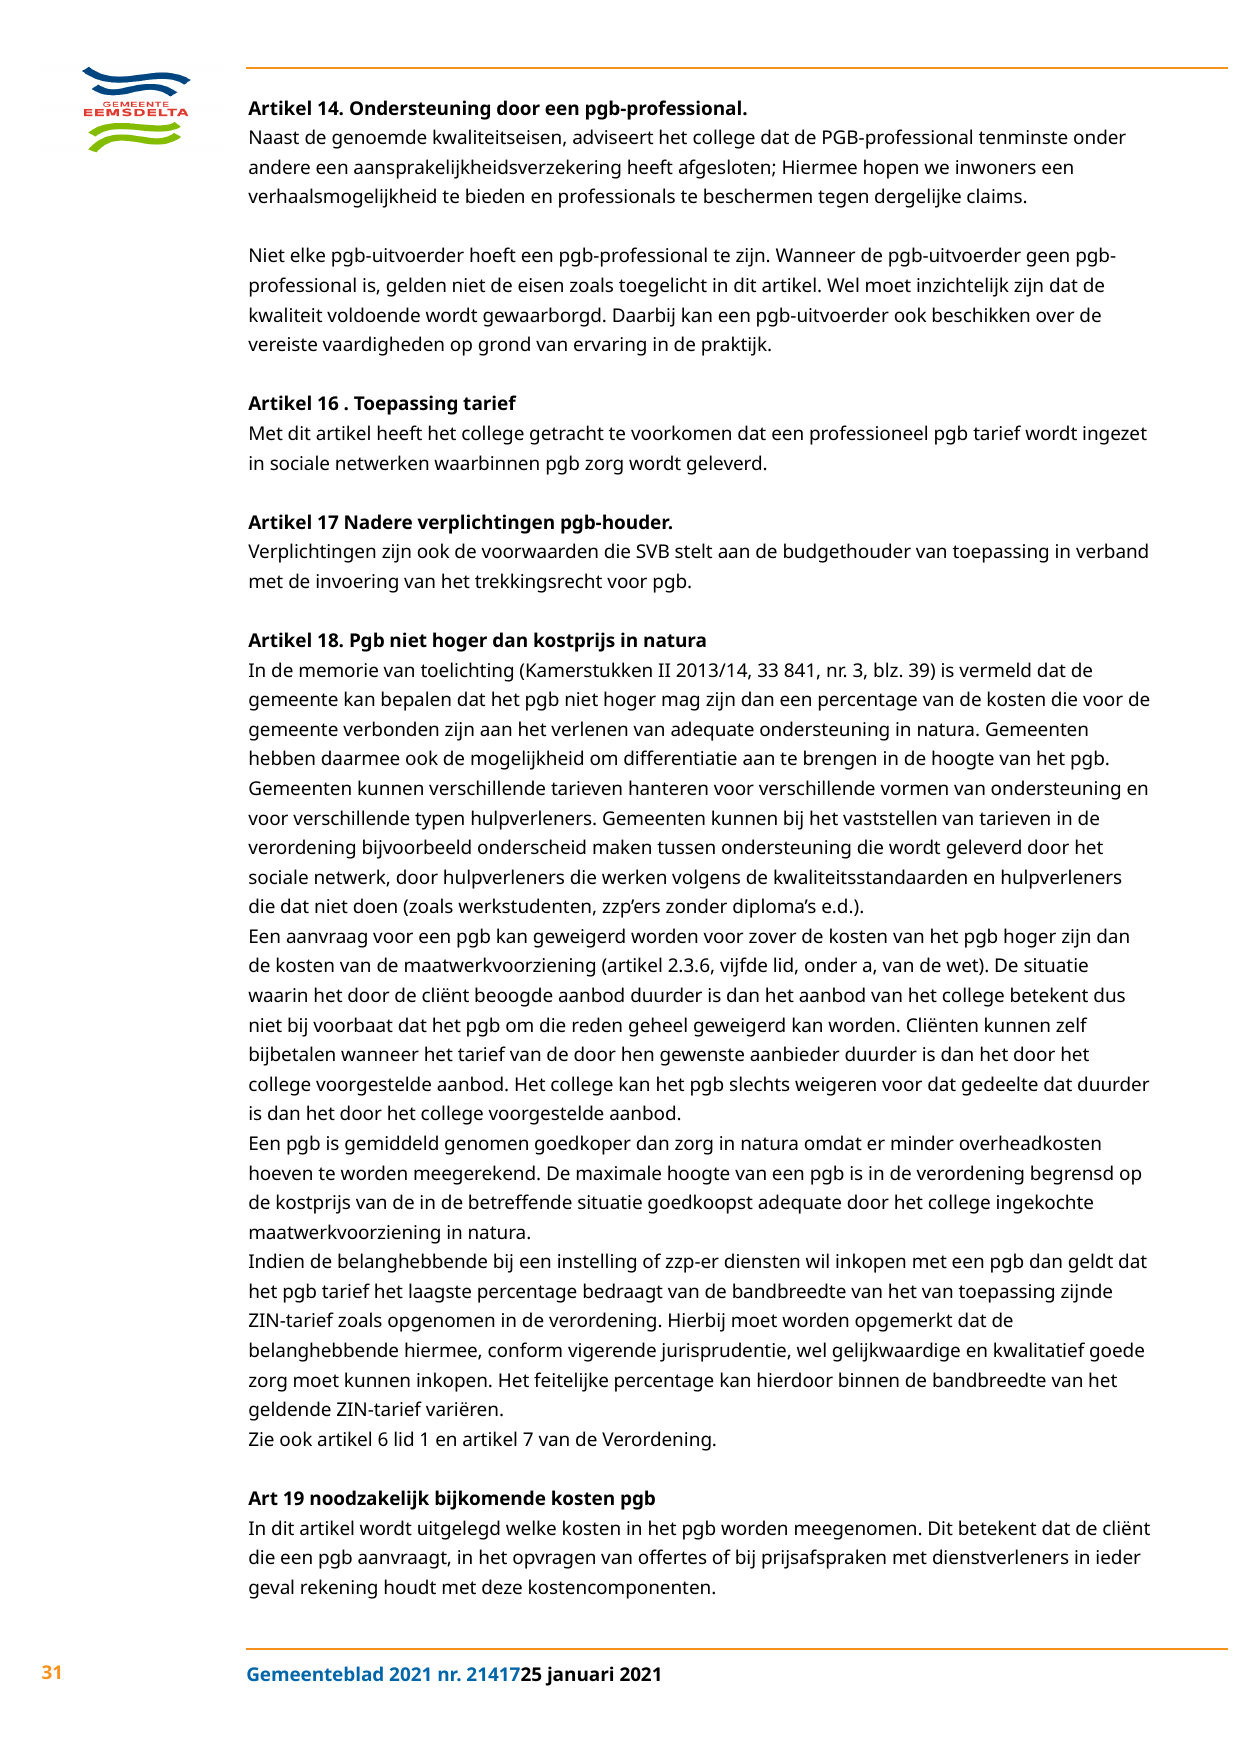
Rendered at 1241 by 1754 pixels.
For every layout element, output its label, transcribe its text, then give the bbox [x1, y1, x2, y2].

text Artikel 16 . Toepassing tarief [248, 391, 1152, 416]
text Indien de belanghebbende bij een instelling of zzp-er diensten wil inkopen met een pgb dan geldt dat het pgb tarief het laagste percentage bedraagt van de bandbreedte van het van toepassing zijnde ZIN-tarief zoals opgenomen in de verordening. Hierbij moet worden opgemerkt dat de belanghebbende hiermee, conform vigerende jurisprudentie, wel gelijkwaardige en kwalitatief goede zorg moet kunnen inkopen. Het feitelijke percentage kan hierdoor binnen de bandbreedte van het geldende ZIN-tarief variëren. [248, 1248, 1152, 1422]
picture [41, 47, 231, 172]
text Naast de genoemde kwaliteitseisen, adviseert het college dat de PGB-professional tenminste onder andere een aansprakelijkheidsverzekering heeft afgesloten; Hiermee hopen we inwoners een verhaalsmogelijkheid te bieden en professionals te beschermen tegen dergelijke claims. [248, 124, 1152, 209]
text In dit artikel wordt uitgelegd welke kosten in het pgb worden meegenomen. Dit betekent dat de cliënt die een pgb aanvraagt, in het opvragen van offertes of bij prijsafspraken met dienstverleners in ieder geval rekening houdt met deze kostencomponenten. [248, 1515, 1152, 1600]
text Artikel 14. Ondersteuning door een pgb-professional. [248, 95, 1152, 121]
text Verplichtingen zijn ook de voorwaarden die SVB stelt aan de budgethouder van toepassing in verband met de invoering van het trekkingsrecht voor pgb. [248, 538, 1152, 594]
text Een pgb is gemiddeld genomen goedkoper dan zorg in natura omdat er minder overheadkosten hoeven te worden meegerekend. De maximale hoogte van een pgb is in de verordening begrensd op de kostprijs van de in de betreffende situatie goedkoopst adequate door het college ingekochte maatwerkvoorziening in natura. [248, 1130, 1152, 1245]
text Artikel 18. Pgb niet hoger dan kostprijs in natura [248, 627, 1152, 653]
text In de memorie van toelichting (Kamerstukken II 2013/14, 33 841, nr. 3, blz. 39) is vermeld dat de gemeente kan bepalen dat het pgb niet hoger mag zijn dan een percentage van de kosten die voor de gemeente verbonden zijn aan het verlenen van adequate ondersteuning in natura. Gemeenten hebben daarmee ook de mogelijkheid om differentiatie aan te brengen in de hoogte van het pgb. Gemeenten kunnen verschillende tarieven hanteren voor verschillende vormen van ondersteuning en voor verschillende typen hulpverleners. Gemeenten kunnen bij het vaststellen van tarieven in de verordening bijvoorbeeld onderscheid maken tussen ondersteuning die wordt geleverd door het sociale netwerk, door hulpverleners die werken volgens de kwaliteitsstandaarden en hulpverleners die dat niet doen (zoals werkstudenten, zzp’ers zonder diploma’s e.d.). [248, 657, 1152, 919]
text Art 19 noodzakelijk bijkomende kosten pgb [248, 1485, 1152, 1511]
text Een aanvraag voor een pgb kan geweigerd worden voor zover de kosten van het pgb hoger zijn dan de kosten van de maatwerkvoorziening (artikel 2.3.6, vijfde lid, onder a, van de wet). De situatie waarin het door de cliënt beoogde aanbod duurder is dan het aanbod van het college betekent dus niet bij voorbaat dat het pgb om die reden geheel geweigerd kan worden. Cliënten kunnen zelf bijbetalen wanneer het tarief van de door hen gewenste aanbieder duurder is dan het door het college voorgestelde aanbod. Het college kan het pgb slechts weigeren voor dat gedeelte dat duurder is dan het door het college voorgestelde aanbod. [248, 923, 1152, 1126]
text Niet elke pgb-uitvoerder hoeft een pgb-professional te zijn. Wanneer de pgb-uitvoerder geen pgb-professional is, gelden niet de eisen zoals toegelicht in dit artikel. Wel moet inzichtelijk zijn dat de kwaliteit voldoende wordt gewaarborgd. Daarbij kan een pgb-uitvoerder ook beschikken over de vereiste vaardigheden op grond van ervaring in de praktijk. [248, 243, 1152, 357]
text Met dit artikel heeft het college getracht te voorkomen dat een professioneel pgb tarief wordt ingezet in sociale netwerken waarbinnen pgb zorg wordt geleverd. [248, 420, 1152, 476]
text Artikel 17 Nadere verplichtingen pgb-houder. [248, 509, 1152, 535]
text Zie ook artikel 6 lid 1 en artikel 7 van de Verordening. [248, 1426, 1152, 1452]
